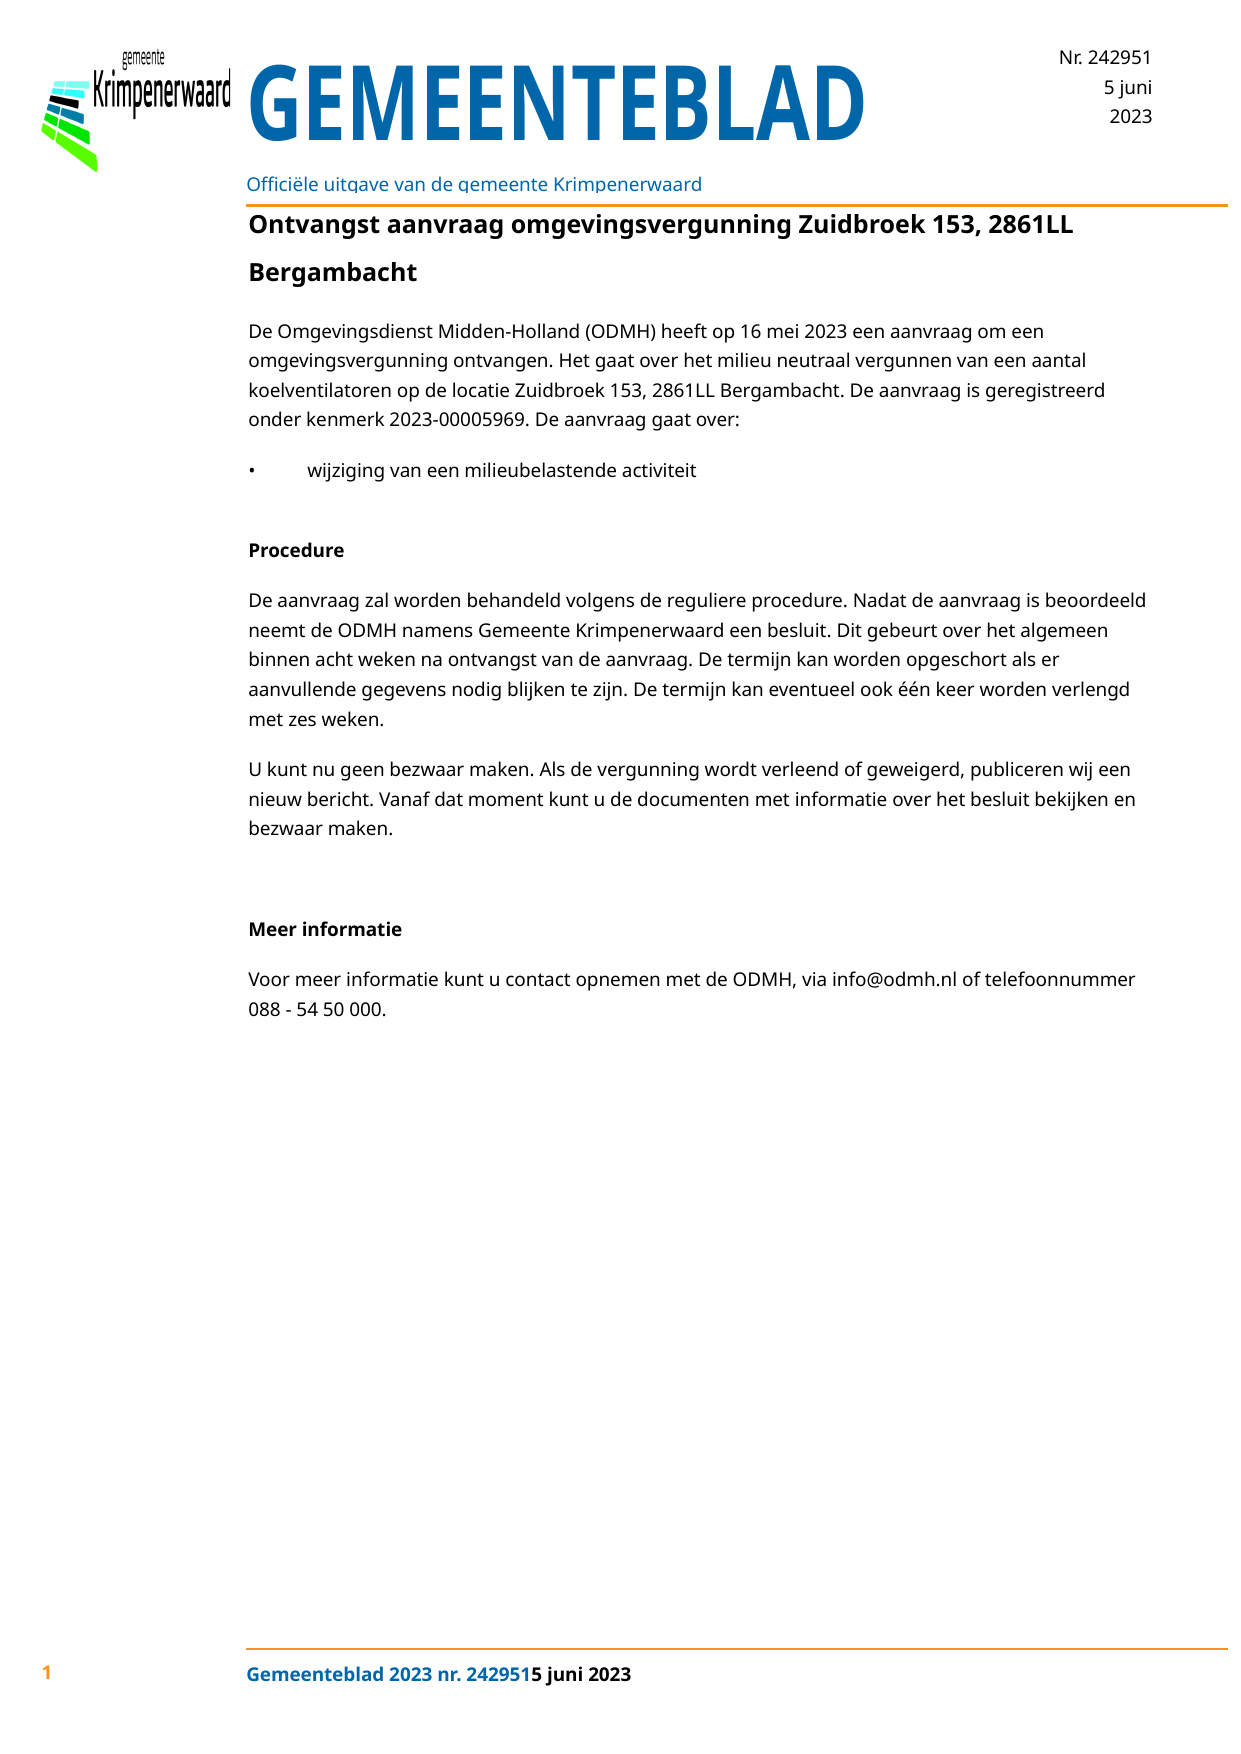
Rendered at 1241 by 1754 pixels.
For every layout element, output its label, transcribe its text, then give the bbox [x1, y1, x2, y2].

text Meer informatie [248, 916, 1152, 942]
text Voor meer informatie kunt u contact opnemen met de ODMH, via info@odmh.nl of telefoonnummer 088 - 54 50 000. [248, 967, 1152, 1022]
text U kunt nu geen bezwaar maken. Als de vergunning wordt verleend of geweigerd, publiceren wij een nieuw bericht. Vanaf dat moment kunt u de documenten met informatie over het besluit bekijken en bezwaar maken. [248, 756, 1152, 841]
picture [41, 47, 231, 172]
list wijziging van een milieubelastende activiteit [248, 457, 1152, 483]
text De Omgevingsdienst Midden-Holland (ODMH) heeft op 16 mei 2023 een aanvraag om een omgevingsvergunning ontvangen. Het gaat over het milieu neutraal vergunnen van een aantal koelventilatoren op de locatie Zuidbroek 153, 2861LL Bergambacht. De aanvraag is geregistreerd onder kenmerk 2023-00005969. De aanvraag gaat over: [248, 318, 1152, 432]
text Procedure [248, 537, 1152, 563]
text Ontvangst aanvraag omgevingsvergunning Zuidbroek 153, 2861LL Bergambacht [248, 207, 1152, 288]
text De aanvraag zal worden behandeld volgens de reguliere procedure. Nadat de aanvraag is beoordeeld neemt de ODMH namens Gemeente Krimpenerwaard een besluit. Dit gebeurt over het algemeen binnen acht weken na ontvangst van de aanvraag. De termijn kan worden opgeschort als er aanvullende gegevens nodig blijken te zijn. De termijn kan eventueel ook één keer worden verlengd met zes weken. [248, 587, 1152, 732]
